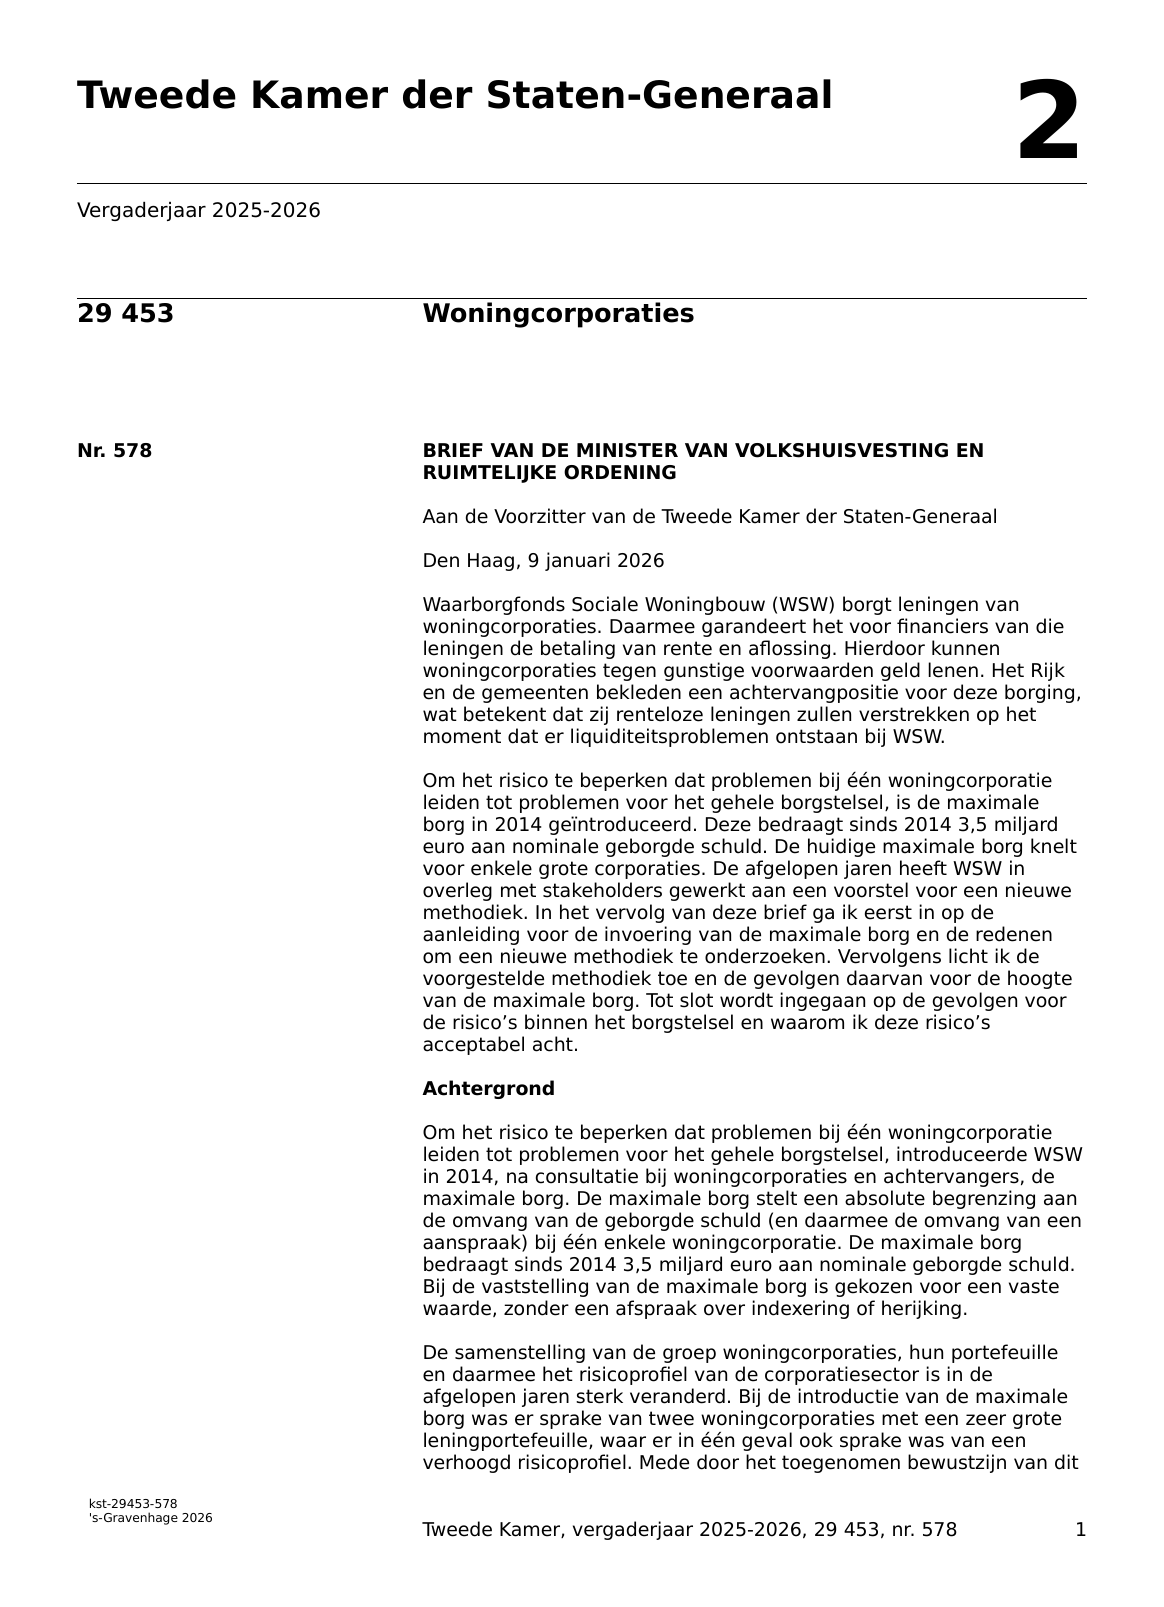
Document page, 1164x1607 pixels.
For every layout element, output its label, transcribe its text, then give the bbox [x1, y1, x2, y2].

text Den Haag, 9 januari 2026 [422, 550, 1087, 572]
text kst-29453-578 [88, 1497, 323, 1511]
text 's-Gravenhage 2026 [88, 1511, 323, 1525]
text Waarborgfonds Sociale Woningbouw (WSW) borgt leningen van woningcorporaties. Daarmee garandeert het voor financiers van die leningen de betaling van rente en aflossing. Hierdoor kunnen woningcorporaties tegen gunstige voorwaarden geld lenen. Het Rijk en de gemeenten bekleden een achtervangpositie voor deze borging, wat betekent dat zij renteloze leningen zullen verstrekken op het moment dat er liquiditeitsproblemen ontstaan bij WSW. [422, 594, 1087, 748]
subtitle 29 453 Woningcorporaties [77, 299, 1087, 329]
table_header 2 [886, 59, 1087, 183]
table_header Tweede Kamer der Staten-Generaal [77, 59, 886, 183]
subtitle Achtergrond [422, 1078, 1087, 1100]
table_cell Vergaderjaar 2025-2026 [77, 184, 1087, 298]
text Om het risico te beperken dat problemen bij één woningcorporatie leiden tot problemen voor het gehele borgstelsel, introduceerde WSW in 2014, na consultatie bij woningcorporaties en achtervangers, de maximale borg. De maximale borg stelt een absolute begrenzing aan de omvang van de geborgde schuld (en daarmee de omvang van een aanspraak) bij één enkele woningcorporatie. De maximale borg bedraagt sinds 2014 3,5 miljard euro aan nominale geborgde schuld. Bij de vaststelling van de maximale borg is gekozen voor een vaste waarde, zonder een afspraak over indexering of herijking. [422, 1122, 1087, 1320]
subtitle Nr. 578 BRIEF VAN DE MINISTER VAN VOLKSHUISVESTING EN RUIMTELIJKE ORDENING [77, 440, 1087, 484]
text Aan de Voorzitter van de Tweede Kamer der Staten-Generaal [422, 506, 1087, 528]
text De samenstelling van de groep woningcorporaties, hun portefeuille en daarmee het risicoprofiel van de corporatiesector is in de afgelopen jaren sterk veranderd. Bij de introductie van de maximale borg was er sprake van twee woningcorporaties met een zeer grote leningportefeuille, waar er in één geval ook sprake was van een verhoogd risicoprofiel. Mede door het toegenomen bewustzijn van dit [422, 1342, 1087, 1474]
text Om het risico te beperken dat problemen bij één woningcorporatie leiden tot problemen voor het gehele borgstelsel, is de maximale borg in 2014 geïntroduceerd. Deze bedraagt sinds 2014 3,5 miljard euro aan nominale geborgde schuld. De huidige maximale borg knelt voor enkele grote corporaties. De afgelopen jaren heeft WSW in overleg met stakeholders gewerkt aan een voorstel voor een nieuwe methodiek. In het vervolg van deze brief ga ik eerst in op de aanleiding voor de invoering van de maximale borg en de redenen om een nieuwe methodiek te onderzoeken. Vervolgens licht ik de voorgestelde methodiek toe en de gevolgen daarvan voor de hoogte van de maximale borg. Tot slot wordt ingegaan op de gevolgen voor de risico’s binnen het borgstelsel en waarom ik deze risico’s acceptabel acht. [422, 770, 1087, 1056]
